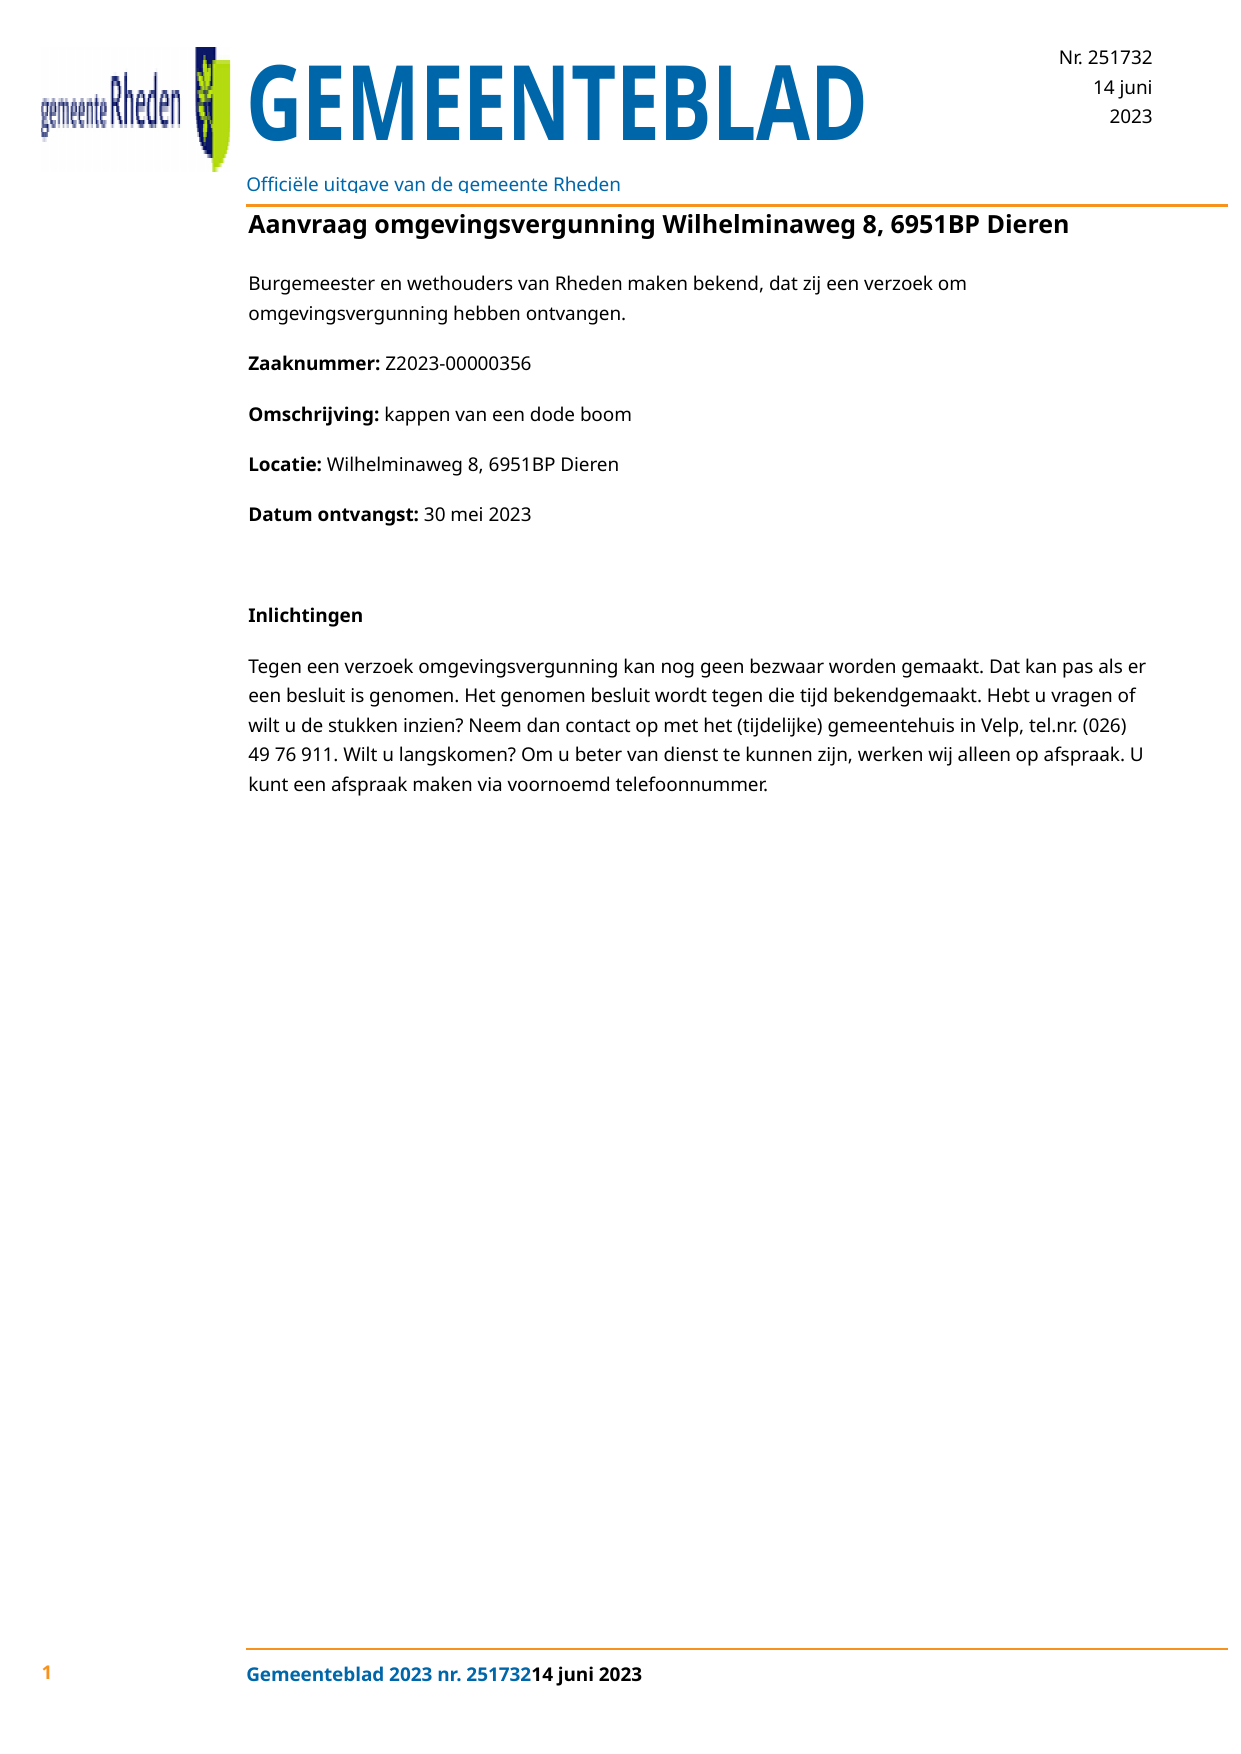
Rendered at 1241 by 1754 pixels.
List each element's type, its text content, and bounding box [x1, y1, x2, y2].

text Aanvraag omgevingsvergunning Wilhelminaweg 8, 6951BP Dieren [248, 207, 1152, 241]
text Burgemeester en wethouders van Rheden maken bekend, dat zij een verzoek om omgevingsvergunning hebben ontvangen. [248, 270, 1152, 326]
text Locatie: Wilhelminaweg 8, 6951BP Dieren [248, 451, 1152, 477]
text Tegen een verzoek omgevingsvergunning kan nog geen bezwaar worden gemaakt. Dat kan pas als er een besluit is genomen. Het genomen besluit wordt tegen die tijd bekendgemaakt. Hebt u vragen of wilt u de stukken inzien? Neem dan contact op met het (tijdelijke) gemeentehuis in Velp, tel.nr. (026) 49 76 911. Wilt u langskomen? Om u beter van dienst te kunnen zijn, werken wij alleen op afspraak. U kunt een afspraak maken via voornoemd telefoonnummer. [248, 653, 1152, 797]
text Zaaknummer: Z2023-00000356 [248, 350, 1152, 376]
picture [41, 47, 231, 172]
text Omschrijving: kappen van een dode boom [248, 401, 1152, 426]
text Inlichtingen [248, 602, 1152, 628]
text Datum ontvangst: 30 mei 2023 [248, 502, 1152, 527]
